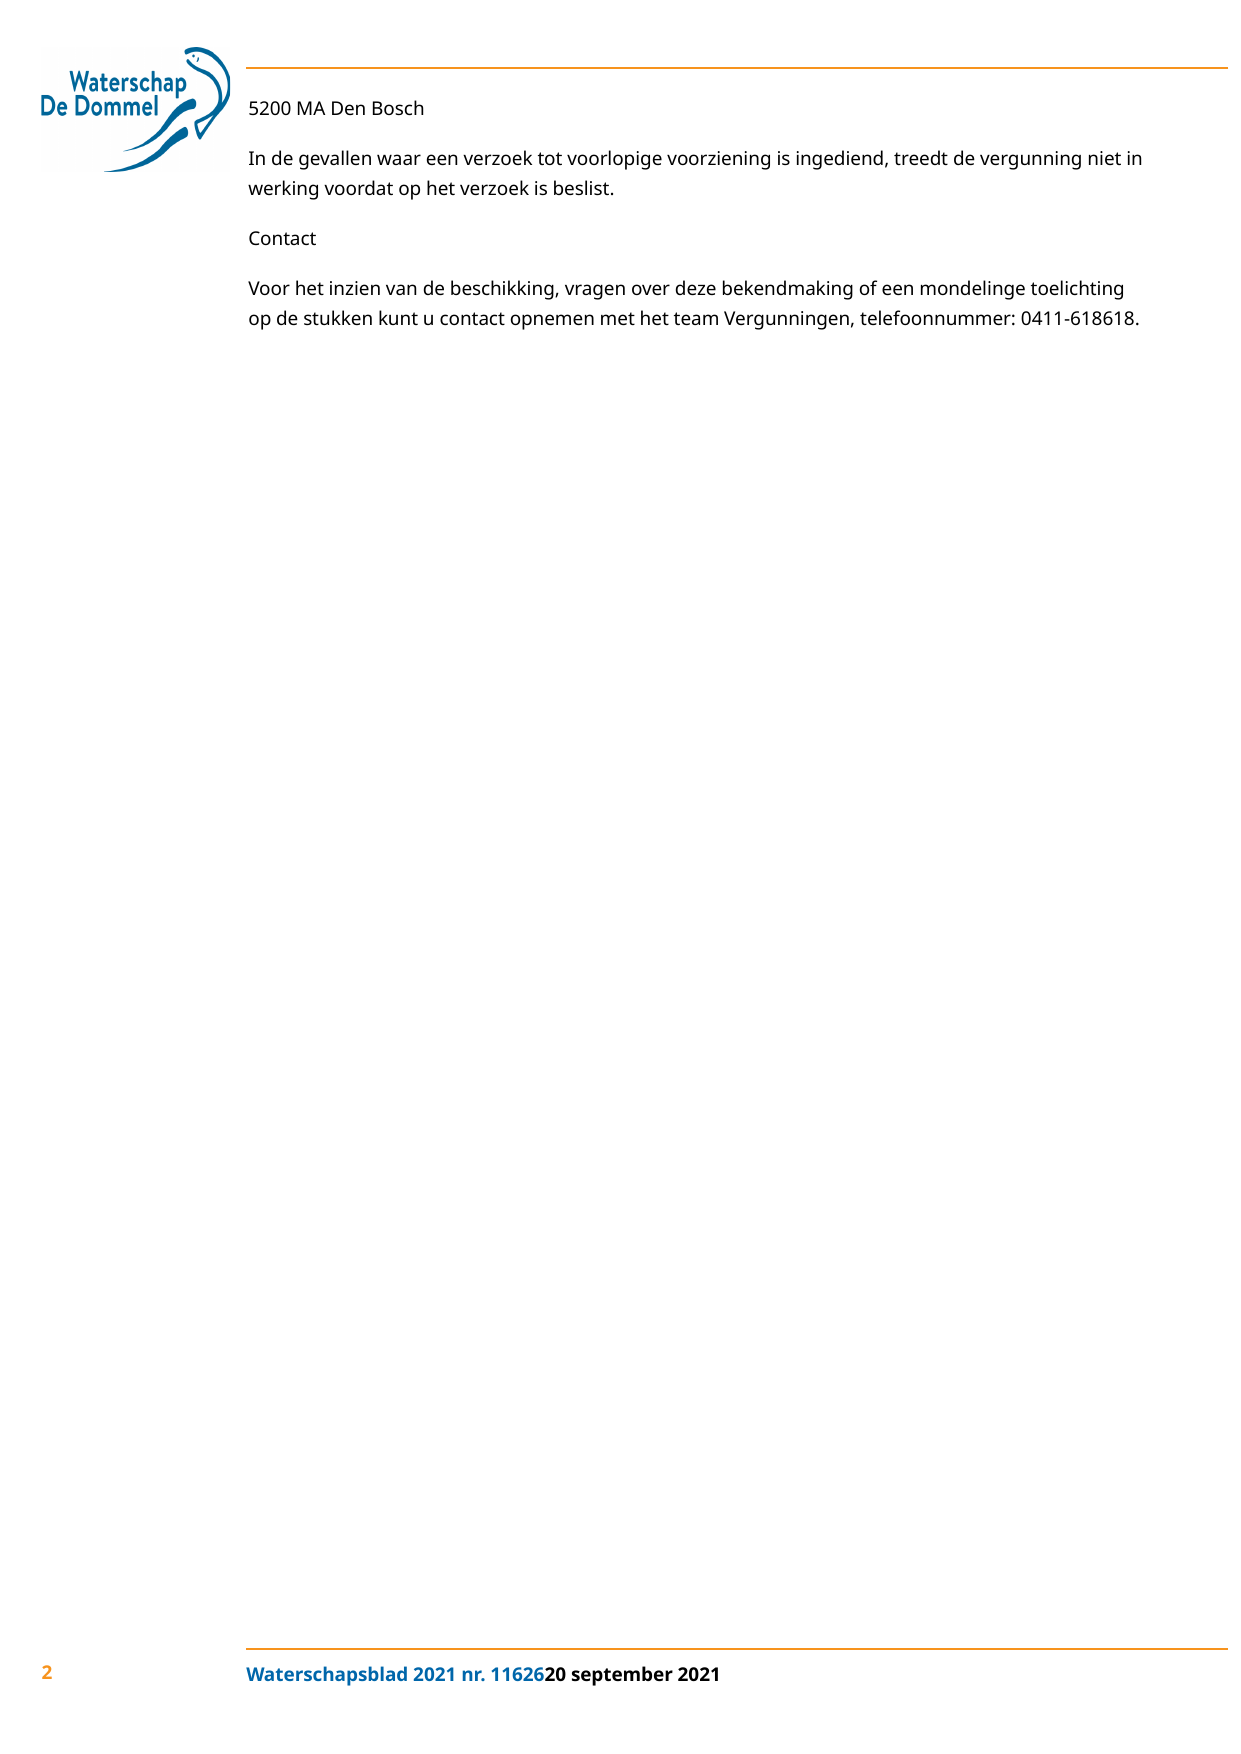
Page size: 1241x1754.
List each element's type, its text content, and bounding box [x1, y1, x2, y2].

picture [41, 47, 231, 172]
picture [204, 47, 231, 76]
text 5200 MA Den Bosch [248, 95, 1152, 121]
picture [45, 99, 51, 111]
text Contact [248, 225, 1152, 251]
picture [198, 118, 210, 131]
text Voor het inzien van de beschikking, vragen over deze bekendmaking of een mondelinge toelichting op de stukken kunt u contact opnemen met het team Vergunningen, telefoonnummer: 0411-618618. [248, 276, 1152, 331]
text In de gevallen waar een verzoek tot voorlopige voorziening is ingediend, treedt de vergunning niet in werking voordat op het verzoek is beslist. [248, 145, 1152, 201]
